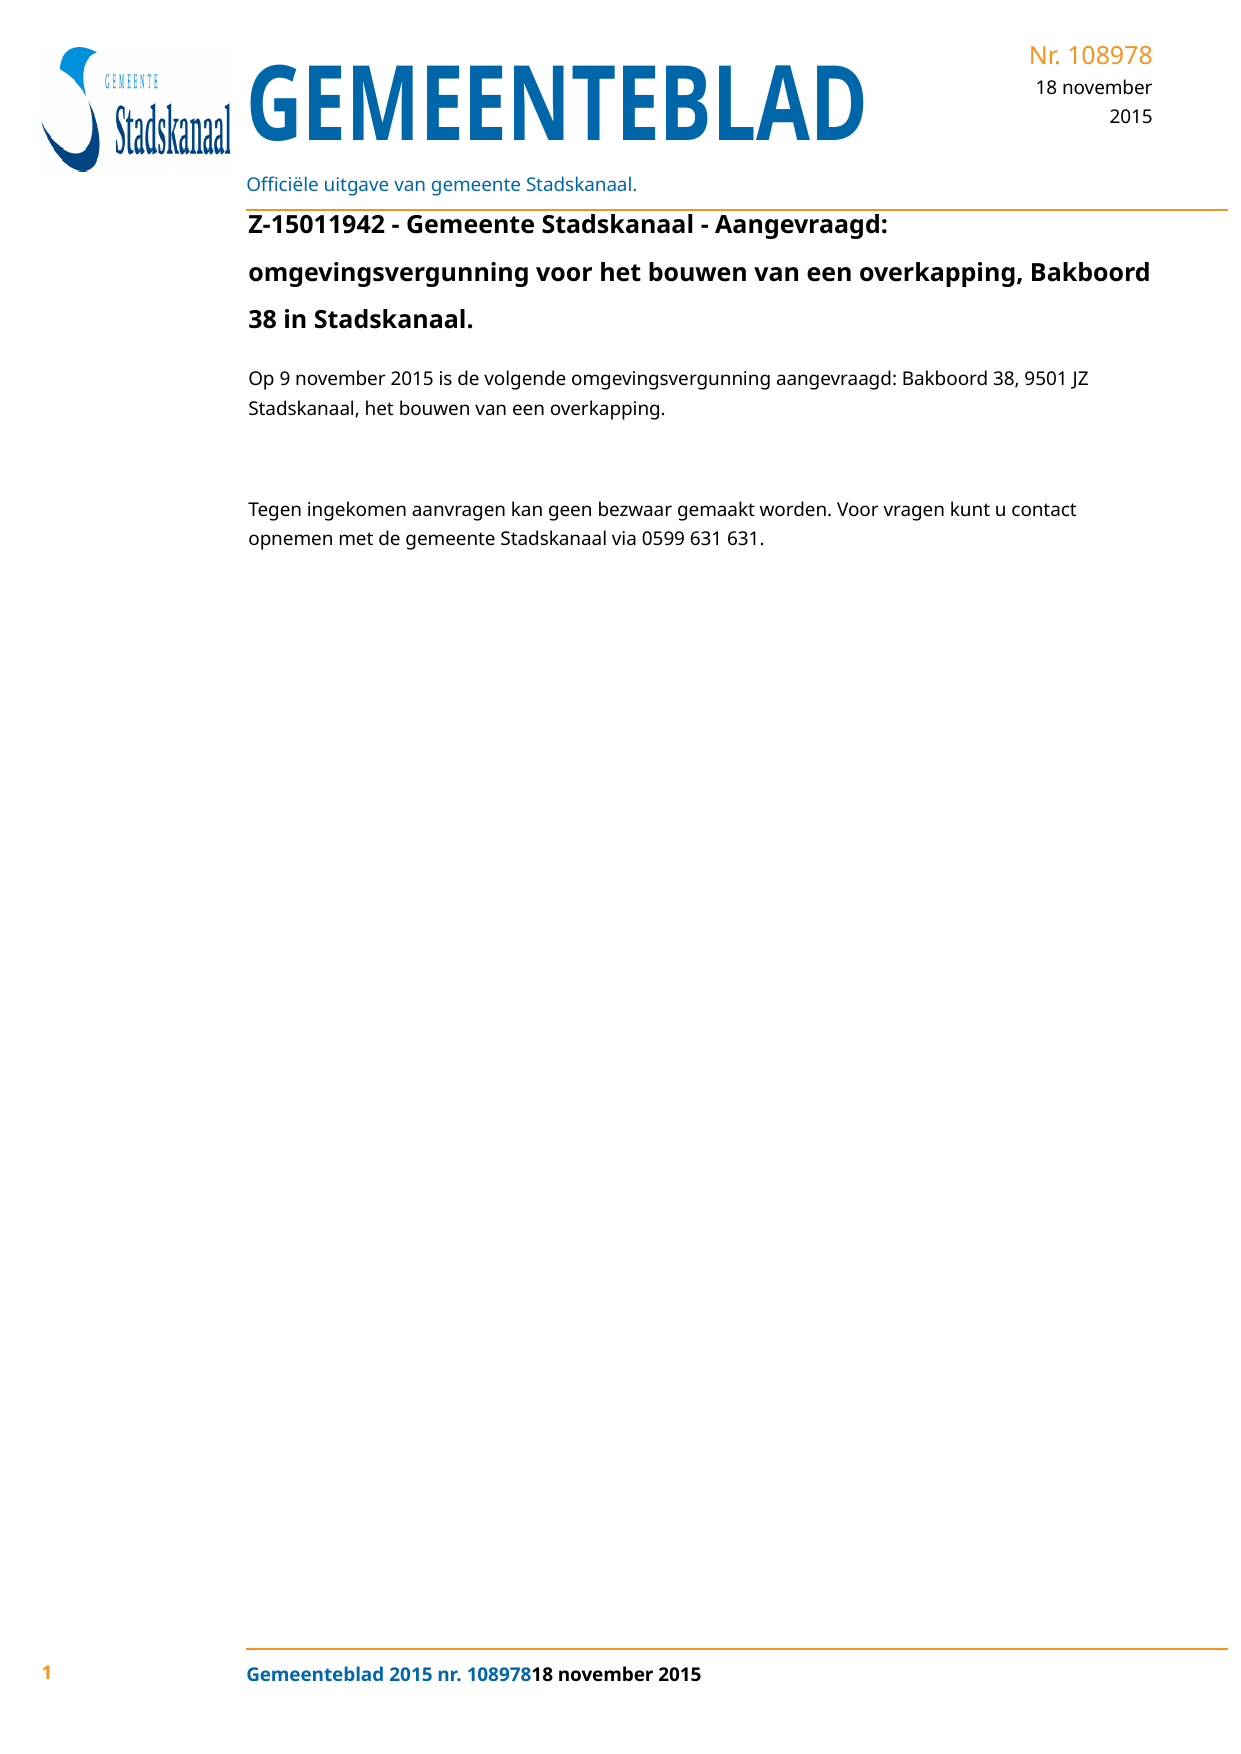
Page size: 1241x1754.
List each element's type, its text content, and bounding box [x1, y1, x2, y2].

text Tegen ingekomen aanvragen kan geen bezwaar gemaakt worden. Voor vragen kunt u contact opnemen met de gemeente Stadskanaal via 0599 631 631. [248, 496, 1152, 551]
text Z-15011942 - Gemeente Stadskanaal - Aangevraagd: omgevingsvergunning voor het bouwen van een overkapping, Bakboord 38 in Stadskanaal. [248, 211, 1152, 336]
picture [41, 47, 231, 172]
text Op 9 november 2015 is de volgende omgevingsvergunning aangevraagd: Bakboord 38, 9501 JZ Stadskanaal, het bouwen van een overkapping. [248, 366, 1152, 421]
